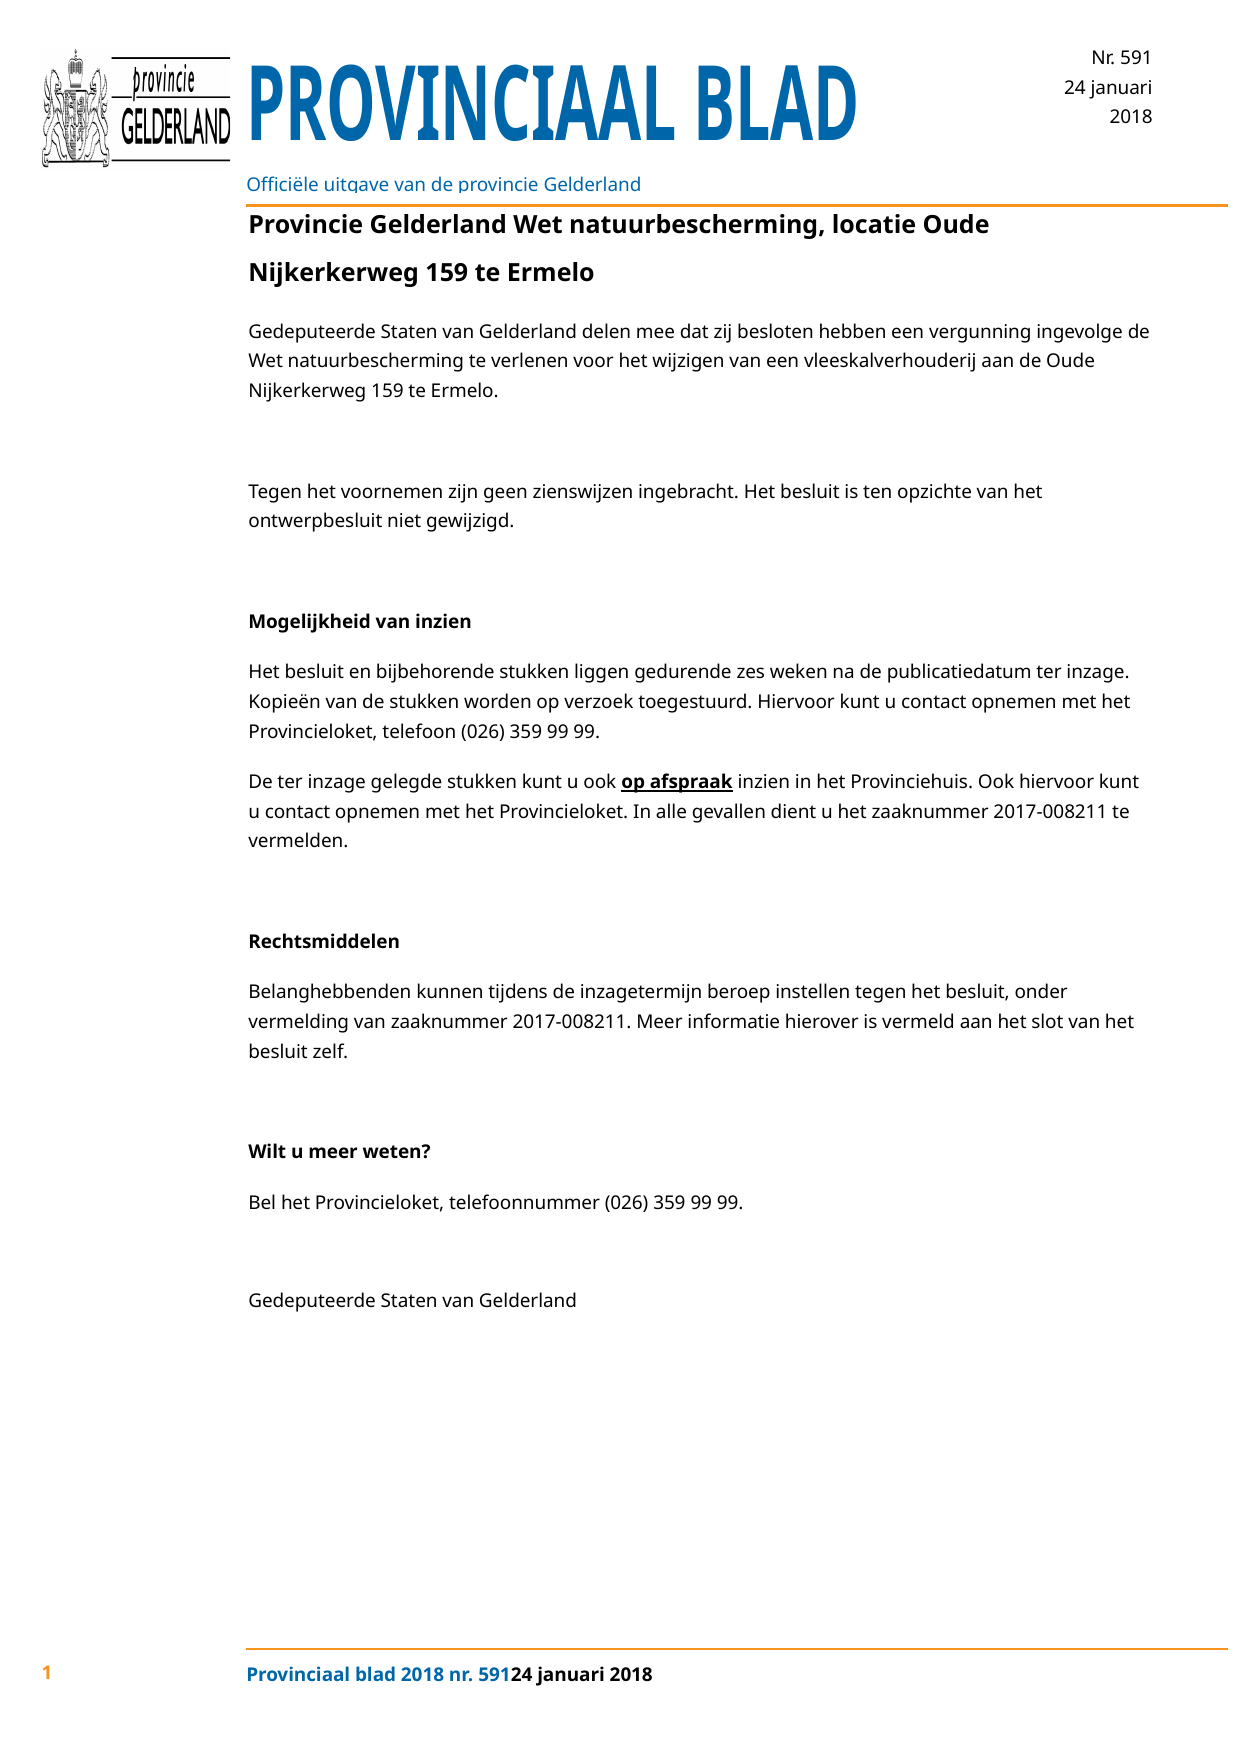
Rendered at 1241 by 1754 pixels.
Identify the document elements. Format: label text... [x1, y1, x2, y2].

text Belanghebbenden kunnen tijdens de inzagetermijn beroep instellen tegen het besluit, onder vermelding van zaaknummer 2017-008211. Meer informatie hierover is vermeld aan het slot van het besluit zelf. [248, 979, 1152, 1064]
text Rechtsmiddelen [248, 928, 1152, 954]
text Bel het Provincieloket, telefoonnummer (026) 359 99 99. [248, 1189, 1152, 1215]
text Wilt u meer weten? [248, 1139, 1152, 1164]
text Het besluit en bijbehorende stukken liggen gedurende zes weken na de publicatiedatum ter inzage. Kopieën van de stukken worden op verzoek toegestuurd. Hiervoor kunt u contact opnemen met het Provincieloket, telefoon (026) 359 99 99. [248, 659, 1152, 744]
text Gedeputeerde Staten van Gelderland [248, 1287, 1152, 1313]
text Gedeputeerde Staten van Gelderland delen mee dat zij besloten hebben een vergunning ingevolge de Wet natuurbescherming te verlenen voor het wijzigen van een vleeskalverhouderij aan de Oude Nijkerkerweg 159 te Ermelo. [248, 318, 1152, 403]
picture [41, 47, 231, 172]
text Tegen het voornemen zijn geen zienswijzen ingebracht. Het besluit is ten opzichte van het ontwerpbesluit niet gewijzigd. [248, 478, 1152, 533]
text Provincie Gelderland Wet natuurbescherming, locatie Oude Nijkerkerweg 159 te Ermelo [248, 207, 1152, 288]
text De ter inzage gelegde stukken kunt u ook op afspraak inzien in het Provinciehuis. Ook hiervoor kunt u contact opnemen met het Provincieloket. In alle gevallen dient u het zaaknummer 2017-008211 te vermelden. [248, 768, 1152, 853]
text Mogelijkheid van inzien [248, 608, 1152, 634]
